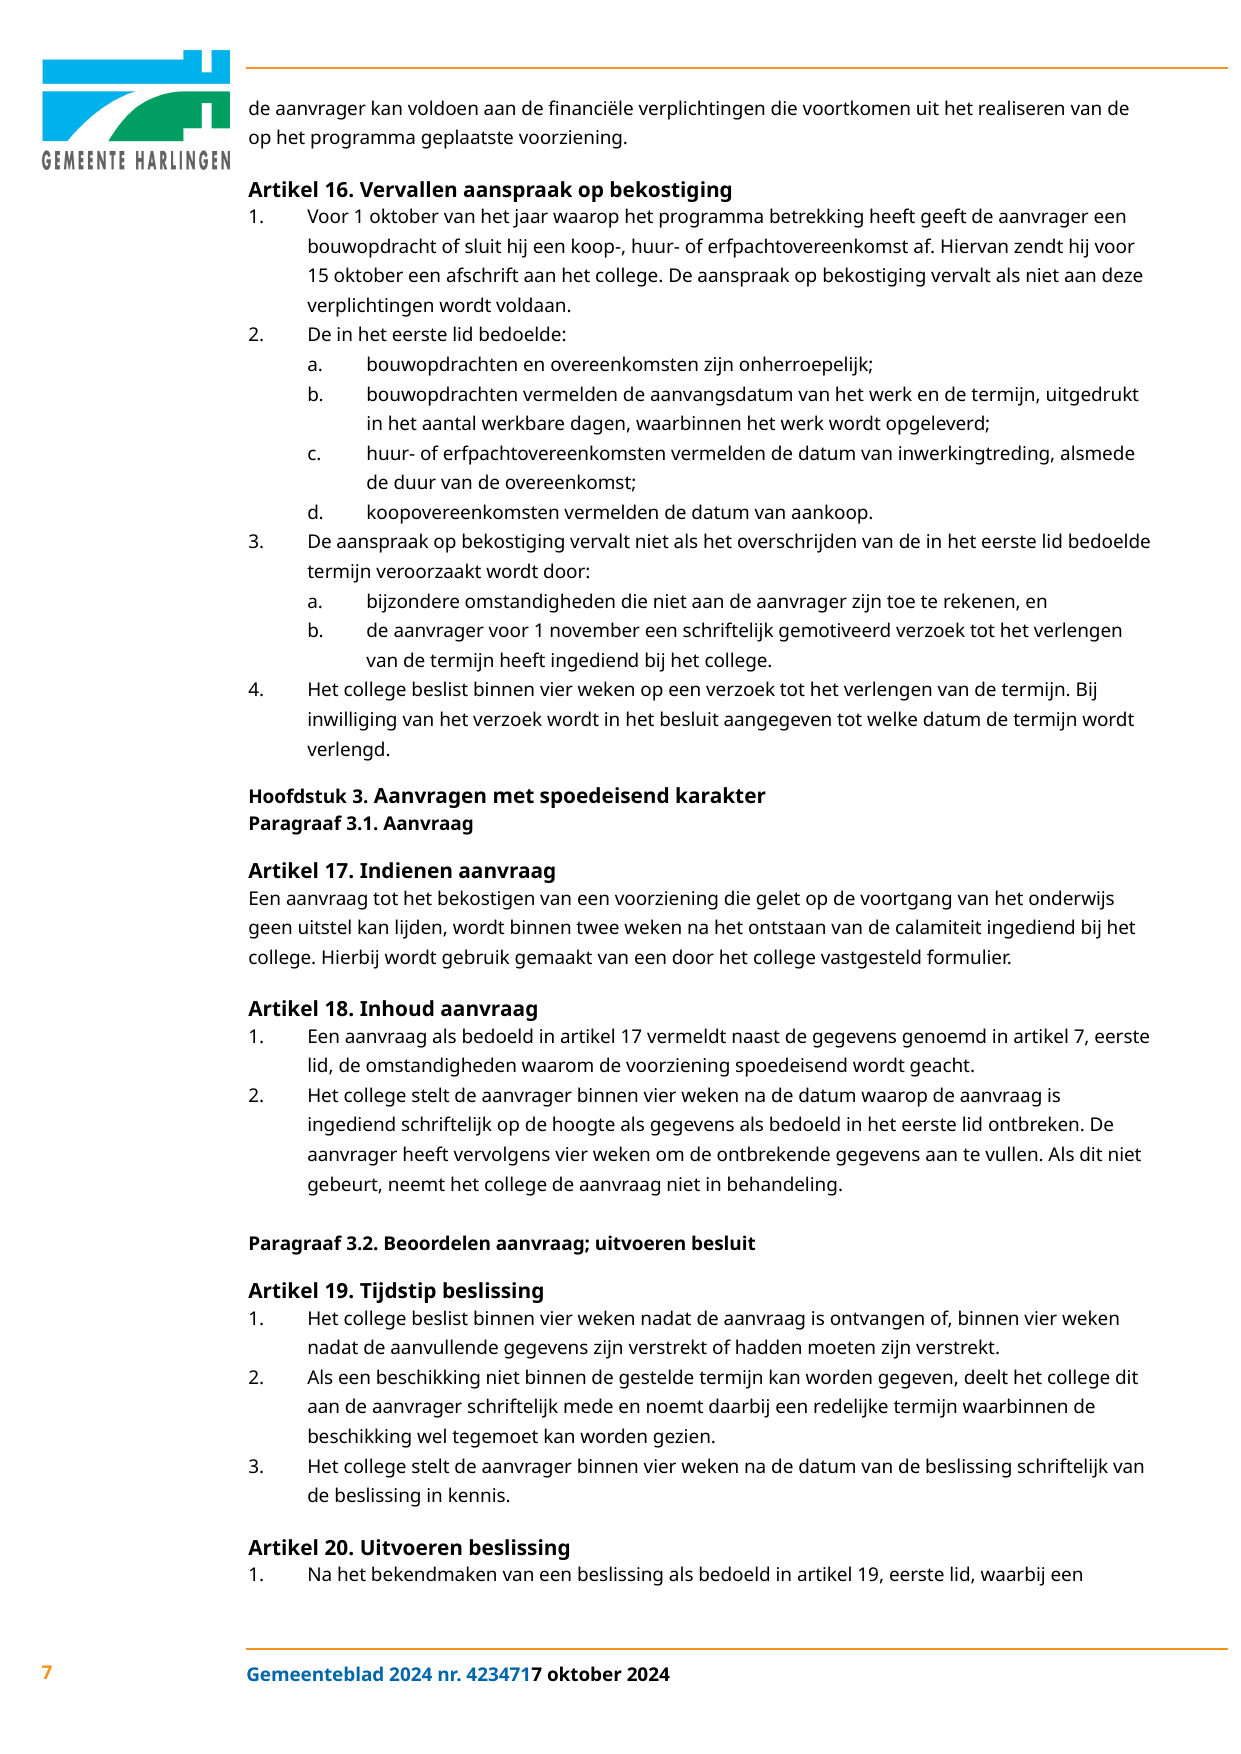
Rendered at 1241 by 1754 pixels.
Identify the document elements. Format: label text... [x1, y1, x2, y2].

list De aanspraak op bekostiging vervalt niet als het overschrijden van de in het eerste lid bedoelde termijn veroorzaakt wordt door: [248, 529, 1152, 584]
picture [41, 47, 231, 172]
list bouwopdrachten en overeenkomsten zijn onherroepelijk; [307, 351, 1152, 377]
list Een aanvraag als bedoeld in artikel 17 vermeldt naast de gegevens genoemd in artikel 7, eerste lid, de omstandigheden waarom de voorziening spoedeisend wordt geacht. [248, 1023, 1152, 1078]
text Een aanvraag tot het bekostigen van een voorziening die gelet op de voortgang van het onderwijs geen uitstel kan lijden, wordt binnen twee weken na het ontstaan van de calamiteit ingediend bij het college. Hierbij wordt gebruik gemaakt van een door het college vastgesteld formulier. [248, 885, 1152, 970]
text Paragraaf 3.2. Beoordelen aanvraag; uitvoeren besluit [248, 1230, 1152, 1256]
text Artikel 18. Inhoud aanvraag [248, 994, 1152, 1023]
text Artikel 17. Indienen aanvraag [248, 856, 1152, 885]
text de aanvrager kan voldoen aan de financiële verplichtingen die voortkomen uit het realiseren van de op het programma geplaatste voorziening. [248, 95, 1152, 150]
list Na het bekendmaken van een beslissing als bedoeld in artikel 19, eerste lid, waarbij een [248, 1561, 1152, 1587]
list Als een beschikking niet binnen de gestelde termijn kan worden gegeven, deelt het college dit aan de aanvrager schriftelijk mede en noemt daarbij een redelijke termijn waarbinnen de beschikking wel tegemoet kan worden gezien. [248, 1364, 1152, 1449]
text Hoofdstuk 3. Aanvragen met spoedeisend karakter [248, 781, 1152, 810]
list huur- of erfpachtovereenkomsten vermelden de datum van inwerkingtreding, alsmede de duur van de overeenkomst; [307, 440, 1152, 495]
text Artikel 20. Uitvoeren beslissing [248, 1533, 1152, 1561]
list bijzondere omstandigheden die niet aan de aanvrager zijn toe te rekenen, en [307, 588, 1152, 613]
list De in het eerste lid bedoelde: [248, 322, 1152, 347]
list koopovereenkomsten vermelden de datum van aankoop. [307, 499, 1152, 525]
list Het college beslist binnen vier weken op een verzoek tot het verlengen van de termijn. Bij inwilliging van het verzoek wordt in het besluit aangegeven tot welke datum de termijn wordt verlengd. [248, 677, 1152, 761]
text Artikel 16. Vervallen aanspraak op bekostiging [248, 175, 1152, 203]
text Artikel 19. Tijdstip beslissing [248, 1276, 1152, 1305]
text Paragraaf 3.1. Aanvraag [248, 810, 1152, 836]
list Het college beslist binnen vier weken nadat de aanvraag is ontvangen of, binnen vier weken nadat de aanvullende gegevens zijn verstrekt of hadden moeten zijn verstrekt. [248, 1305, 1152, 1360]
list bouwopdrachten vermelden de aanvangsdatum van het werk en de termijn, uitgedrukt in het aantal werkbare dagen, waarbinnen het werk wordt opgeleverd; [307, 381, 1152, 436]
list de aanvrager voor 1 november een schriftelijk gemotiveerd verzoek tot het verlengen van de termijn heeft ingediend bij het college. [307, 617, 1152, 673]
list Het college stelt de aanvrager binnen vier weken na de datum van de beslissing schriftelijk van de beslissing in kennis. [248, 1453, 1152, 1508]
list Het college stelt de aanvrager binnen vier weken na de datum waarop de aanvraag is ingediend schriftelijk op de hoogte als gegevens als bedoeld in het eerste lid ontbreken. De aanvrager heeft vervolgens vier weken om de ontbrekende gegevens aan te vullen. Als dit niet gebeurt, neemt het college de aanvraag niet in behandeling. [248, 1082, 1152, 1196]
list Voor 1 oktober van het jaar waarop het programma betrekking heeft geeft de aanvrager een bouwopdracht of sluit hij een koop-, huur- of erfpachtovereenkomst af. Hiervan zendt hij voor 15 oktober een afschrift aan het college. De aanspraak op bekostiging vervalt als niet aan deze verplichtingen wordt voldaan. [248, 203, 1152, 318]
